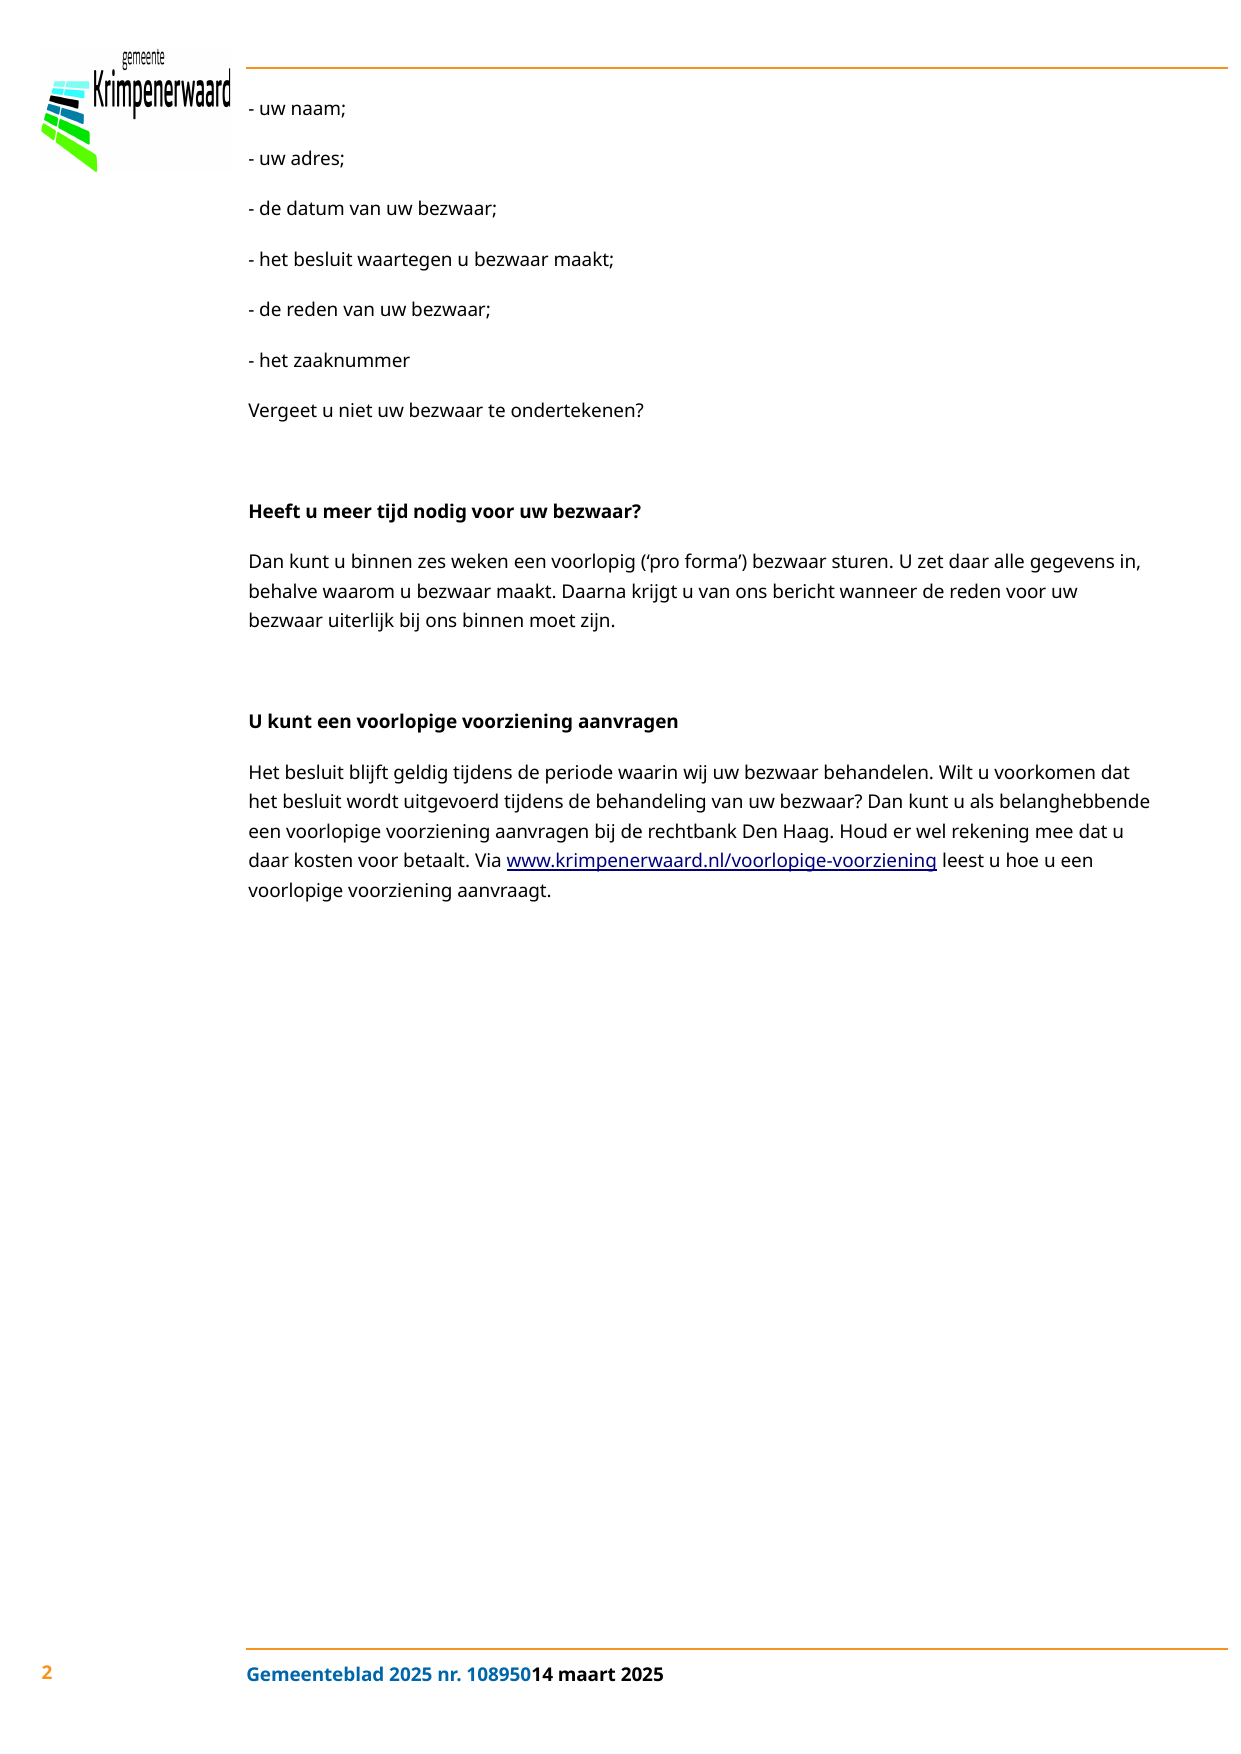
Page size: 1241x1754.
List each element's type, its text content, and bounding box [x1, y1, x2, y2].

text U kunt een voorlopige voorziening aanvragen [248, 708, 1152, 734]
text Vergeet u niet uw bezwaar te ondertekenen? [248, 397, 1152, 423]
text Heeft u meer tijd nodig voor uw bezwaar? [248, 498, 1152, 524]
text - het besluit waartegen u bezwaar maakt; [248, 246, 1152, 272]
text - uw adres; [248, 145, 1152, 171]
text - de datum van uw bezwaar; [248, 196, 1152, 221]
text - de reden van uw bezwaar; [248, 296, 1152, 322]
text Het besluit blijft geldig tijdens de periode waarin wij uw bezwaar behandelen. Wilt u voorkomen dat het besluit wordt uitgevoerd tijdens de behandeling van uw bezwaar? Dan kunt u als belanghebbende een voorlopige voorziening aanvragen bij de rechtbank Den Haag. Houd er wel rekening mee dat u daar kosten voor betaalt. Via www.krimpenerwaard.nl/voorlopige-voorziening leest u hoe u een voorlopige voorziening aanvraagt. [248, 759, 1152, 903]
text - uw naam; [248, 95, 1152, 121]
picture [41, 47, 231, 172]
text Dan kunt u binnen zes weken een voorlopig (‘pro forma’) bezwaar sturen. U zet daar alle gegevens in, behalve waarom u bezwaar maakt. Daarna krijgt u van ons bericht wanneer de reden voor uw bezwaar uiterlijk bij ons binnen moet zijn. [248, 548, 1152, 633]
text - het zaaknummer [248, 347, 1152, 373]
